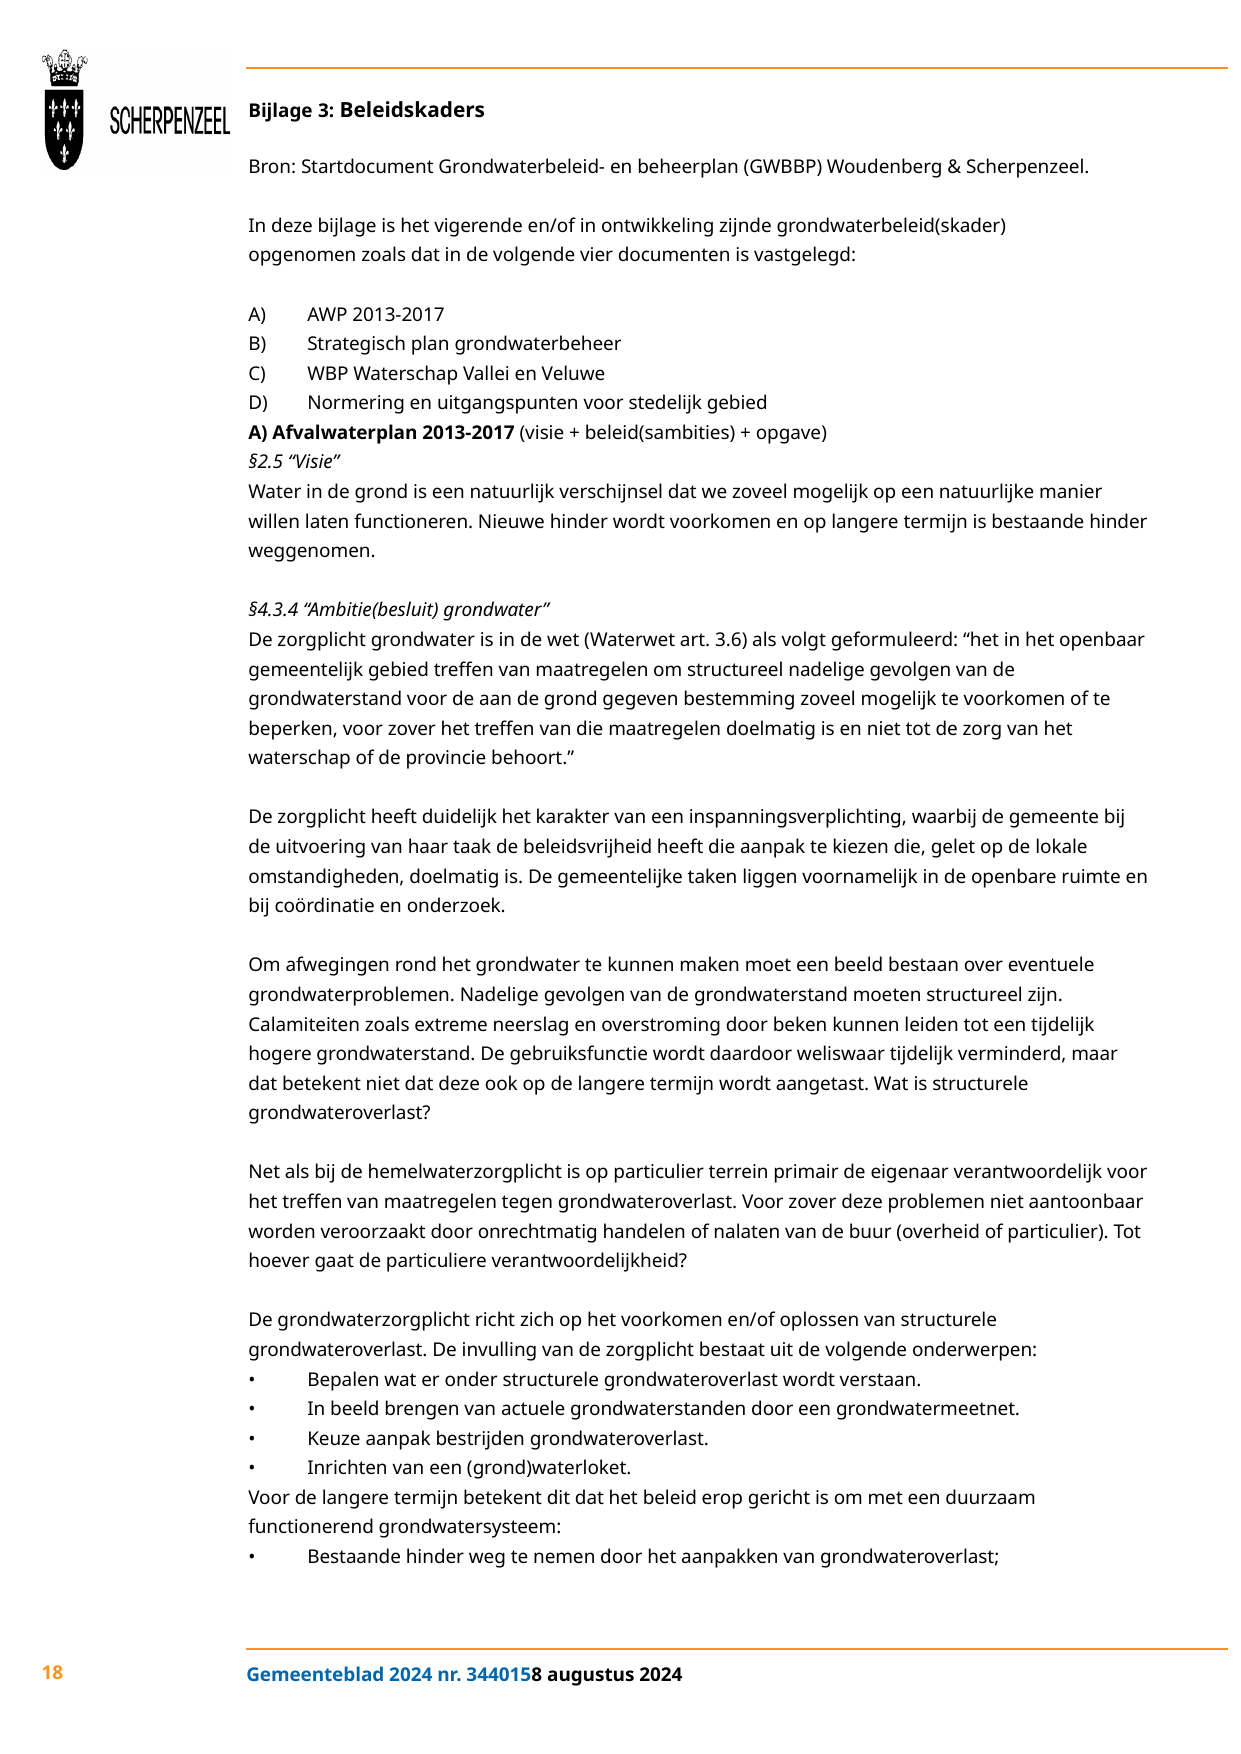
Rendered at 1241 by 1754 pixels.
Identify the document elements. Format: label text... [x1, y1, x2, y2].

list Bepalen wat er onder structurele grondwateroverlast wordt verstaan. [248, 1366, 1152, 1392]
list WBP Waterschap Vallei en Veluwe [248, 360, 1152, 386]
text §4.3.4 “Ambitie(besluit) grondwater” [248, 597, 1152, 622]
list Keuze aanpak bestrijden grondwateroverlast. [248, 1425, 1152, 1451]
text De grondwaterzorgplicht richt zich op het voorkomen en/of oplossen van structurele grondwateroverlast. De invulling van de zorgplicht bestaat uit de volgende onderwerpen: [248, 1307, 1152, 1362]
text Om afwegingen rond het grondwater te kunnen maken moet een beeld bestaan over eventuele grondwaterproblemen. Nadelige gevolgen van de grondwaterstand moeten structureel zijn. Calamiteiten zoals extreme neerslag en overstroming door beken kunnen leiden tot een tijdelijk hogere grondwaterstand. De gebruiksfunctie wordt daardoor weliswaar tijdelijk verminderd, maar dat betekent niet dat deze ook op de langere termijn wordt aangetast. Wat is structurele grondwateroverlast? [248, 952, 1152, 1125]
text In deze bijlage is het vigerende en/of in ontwikkeling zijnde grondwaterbeleid(skader) [248, 212, 1152, 238]
list In beeld brengen van actuele grondwaterstanden door een grondwatermeetnet. [248, 1395, 1152, 1421]
picture [41, 47, 231, 172]
text De zorgplicht grondwater is in de wet (Waterwet art. 3.6) als volgt geformuleerd: “het in het openbaar gemeentelijk gebied treffen van maatregelen om structureel nadelige gevolgen van de grondwaterstand voor de aan de grond gegeven bestemming zoveel mogelijk te voorkomen of te beperken, voor zover het treffen van die maatregelen doelmatig is en niet tot de zorg van het waterschap of de provincie behoort.” [248, 626, 1152, 770]
text opgenomen zoals dat in de volgende vier documenten is vastgelegd: [248, 242, 1152, 267]
list Strategisch plan grondwaterbeheer [248, 330, 1152, 356]
text Water in de grond is een natuurlijk verschijnsel dat we zoveel mogelijk op een natuurlijke manier willen laten functioneren. Nieuwe hinder wordt voorkomen en op langere termijn is bestaande hinder weggenomen. [248, 478, 1152, 563]
text Bron: Startdocument Grondwaterbeleid- en beheerplan (GWBBP) Woudenberg & Scherpenzeel. [248, 153, 1152, 179]
text Voor de langere termijn betekent dit dat het beleid erop gericht is om met een duurzaam functionerend grondwatersysteem: [248, 1484, 1152, 1539]
text §2.5 “Visie” [248, 449, 1152, 474]
text De zorgplicht heeft duidelijk het karakter van een inspanningsverplichting, waarbij de gemeente bij de uitvoering van haar taak de beleidsvrijheid heeft die aanpak te kiezen die, gelet op de lokale omstandigheden, doelmatig is. De gemeentelijke taken liggen voornamelijk in de openbare ruimte en bij coördinatie en onderzoek. [248, 804, 1152, 918]
list Bestaande hinder weg te nemen door het aanpakken van grondwateroverlast; [248, 1543, 1152, 1569]
text A) Afvalwaterplan 2013-2017 (visie + beleid(sambities) + opgave) [248, 419, 1152, 445]
list AWP 2013-2017 [248, 301, 1152, 327]
text Net als bij de hemelwaterzorgplicht is op particulier terrein primair de eigenaar verantwoordelijk voor het treffen van maatregelen tegen grondwateroverlast. Voor zover deze problemen niet aantoonbaar worden veroorzaakt door onrechtmatig handelen of nalaten van de buur (overheid of particulier). Tot hoever gaat de particuliere verantwoordelijkheid? [248, 1159, 1152, 1273]
list Inrichten van een (grond)waterloket. [248, 1454, 1152, 1480]
list Normering en uitgangspunten voor stedelijk gebied [248, 389, 1152, 415]
text Bijlage 3: Beleidskaders [248, 95, 1152, 123]
